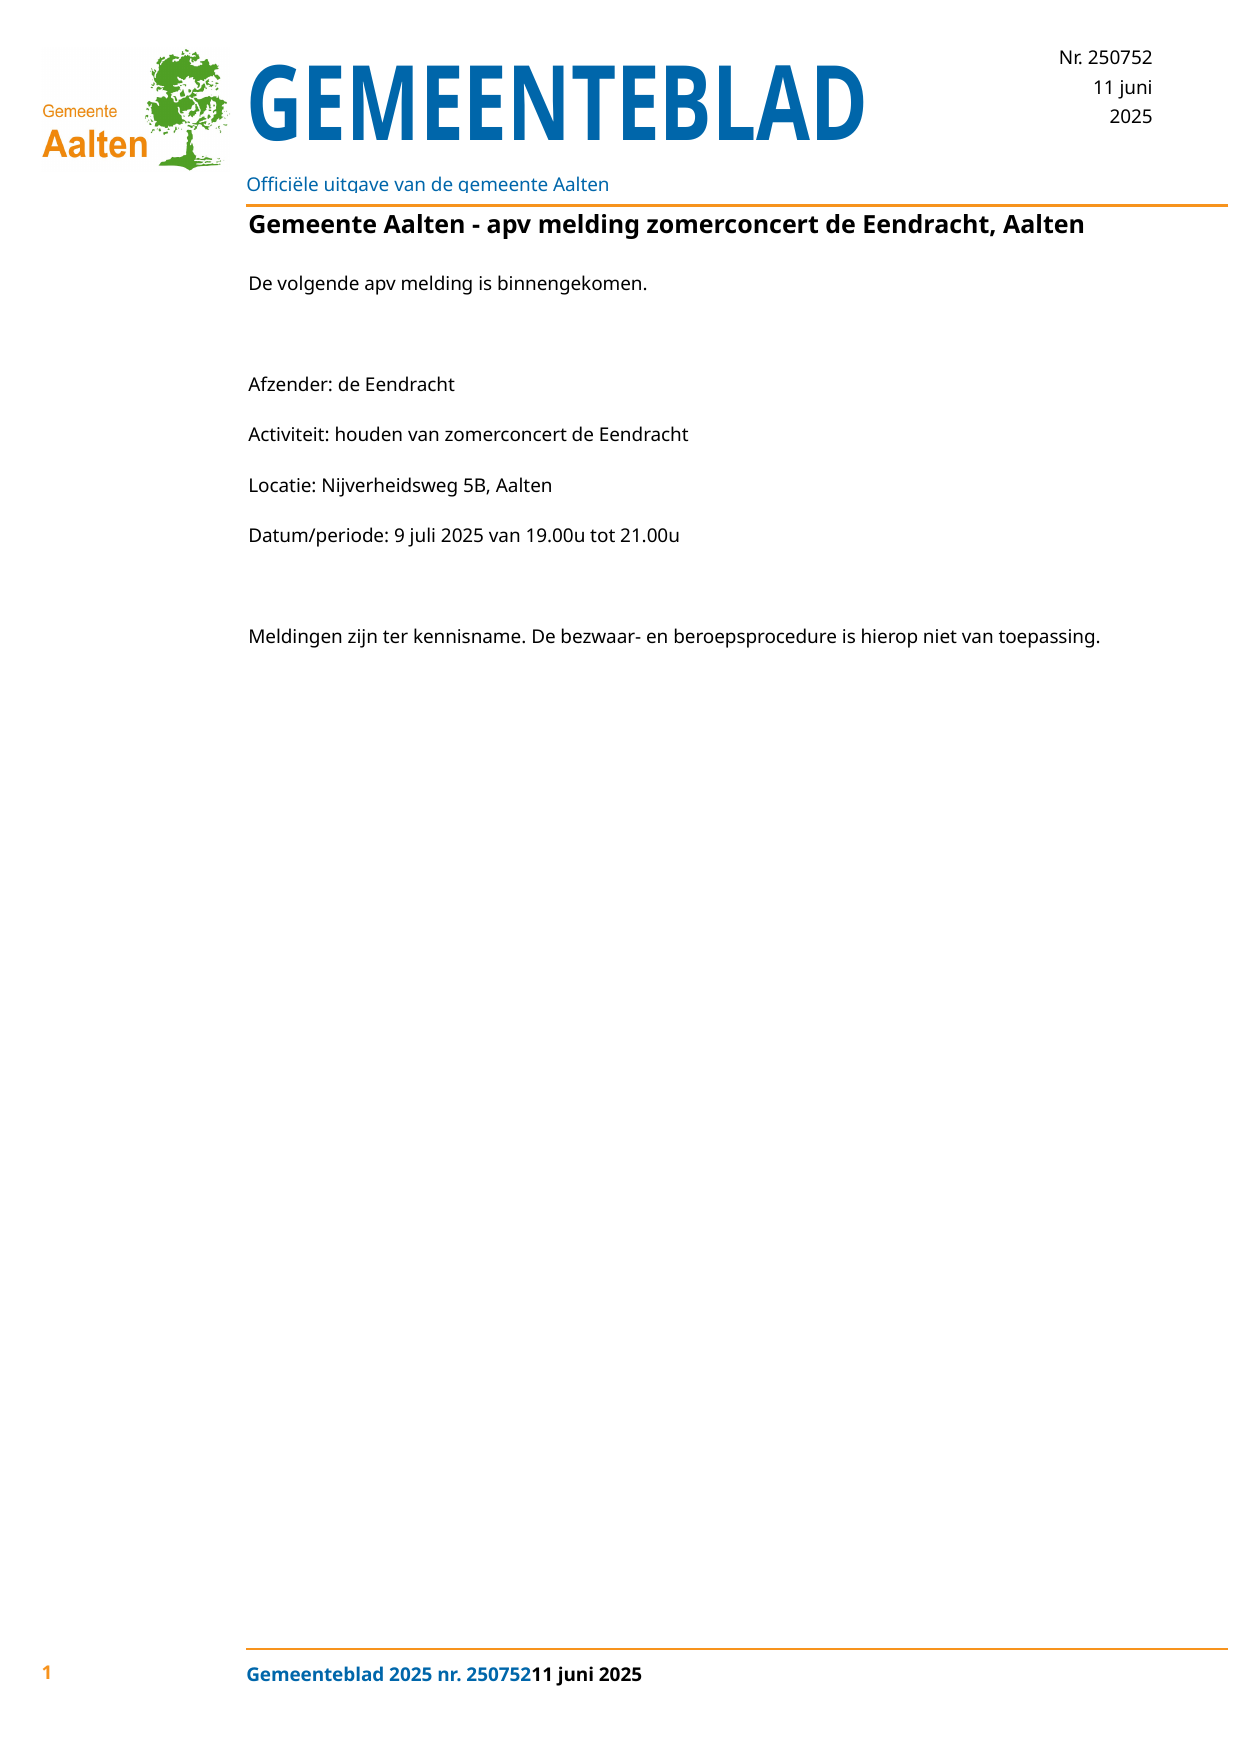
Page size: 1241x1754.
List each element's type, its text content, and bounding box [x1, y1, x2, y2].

text Locatie: Nijverheidsweg 5B, Aalten [248, 472, 1152, 498]
picture [41, 47, 231, 172]
text De volgende apv melding is binnengekomen. [248, 270, 1152, 296]
text Meldingen zijn ter kennisname. De bezwaar- en beroepsprocedure is hierop niet van toepassing. [248, 623, 1152, 649]
text Gemeente Aalten - apv melding zomerconcert de Eendracht, Aalten [248, 207, 1152, 241]
text Afzender: de Eendracht [248, 371, 1152, 397]
text Activiteit: houden van zomerconcert de Eendracht [248, 422, 1152, 447]
text Datum/periode: 9 juli 2025 van 19.00u tot 21.00u [248, 522, 1152, 548]
